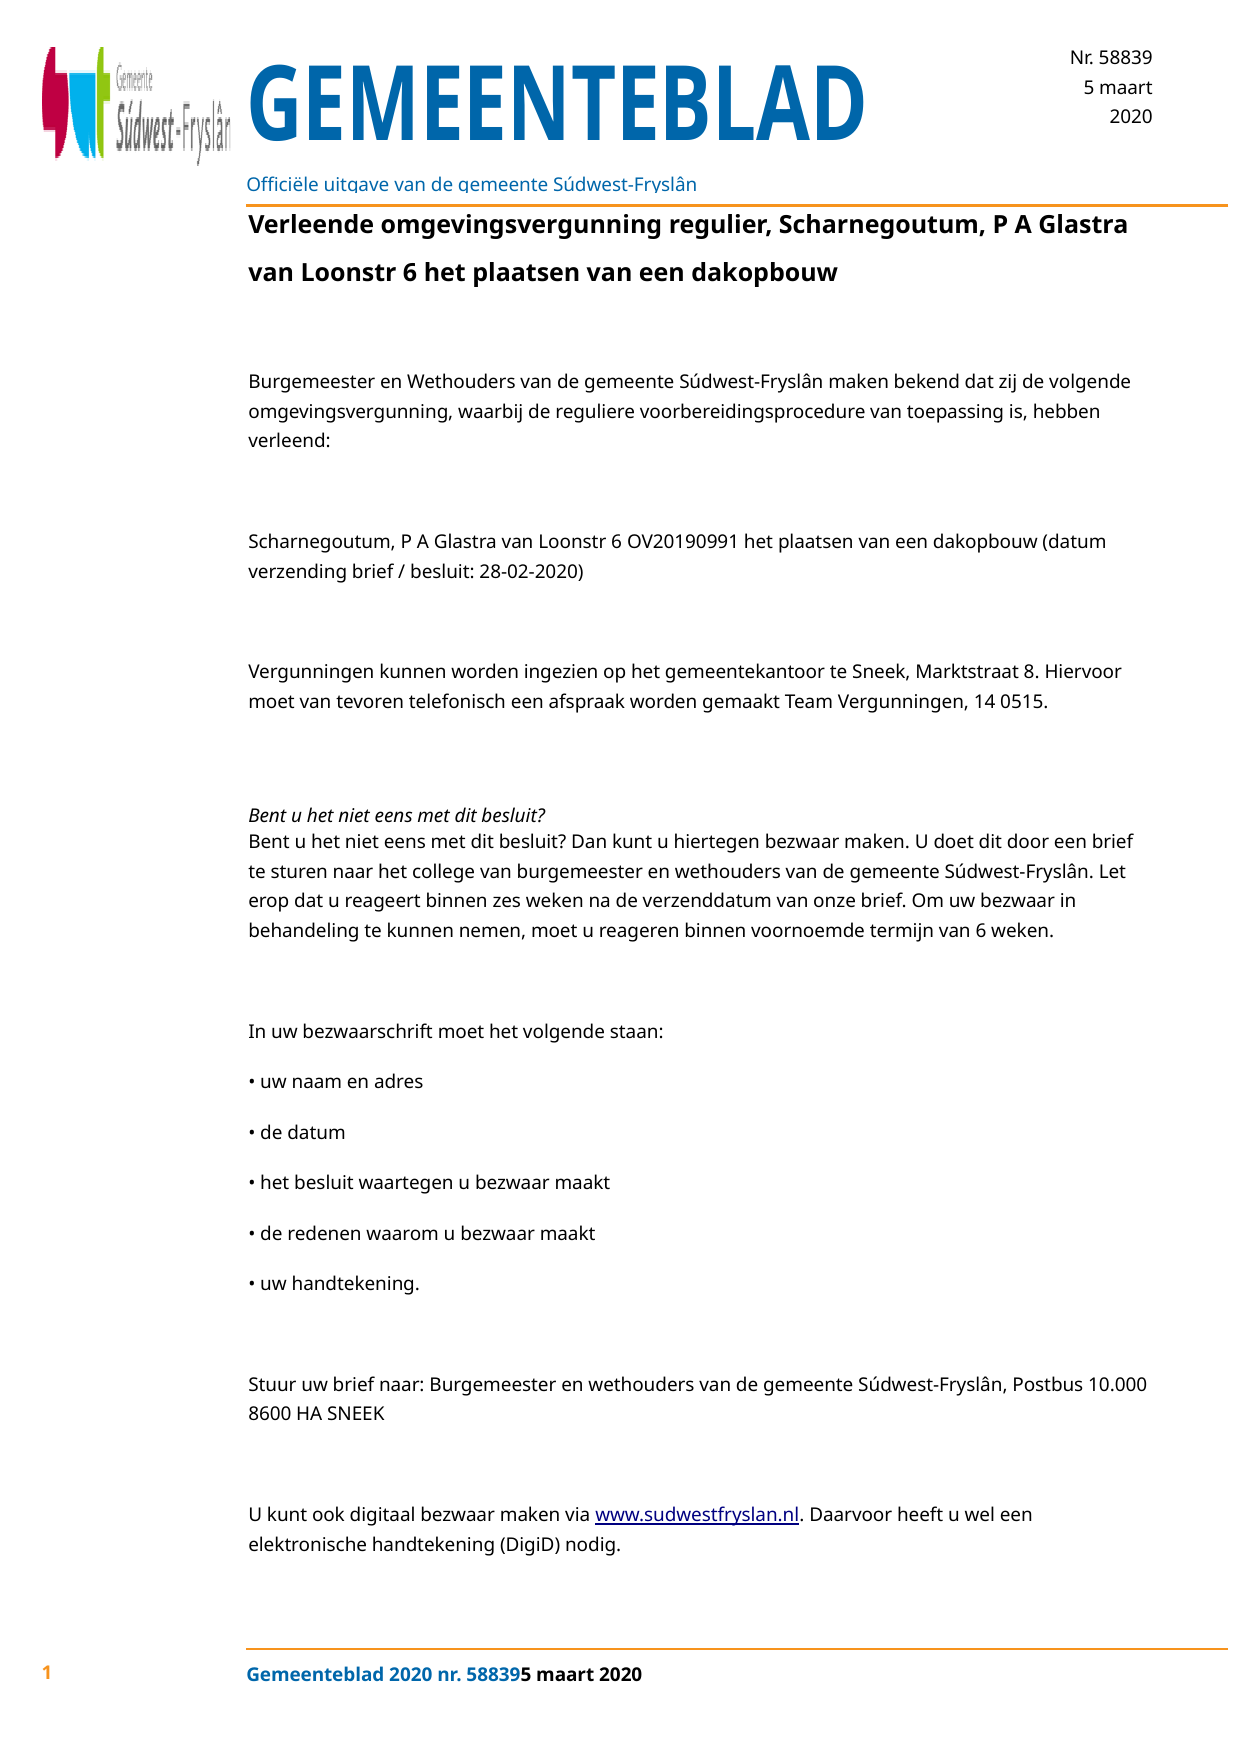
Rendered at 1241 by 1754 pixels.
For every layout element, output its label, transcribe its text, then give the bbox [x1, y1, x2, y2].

text Scharnegoutum, P A Glastra van Loonstr 6 OV20190991 het plaatsen van een dakopbouw (datum verzending brief / besluit: 28-02-2020) [248, 528, 1152, 584]
text U kunt ook digitaal bezwaar maken via www.sudwestfryslan.nl. Daarvoor heeft u wel een elektronische handtekening (DigiD) nodig. [248, 1501, 1152, 1557]
text Bent u het niet eens met dit besluit? [248, 803, 1152, 828]
text • de redenen waarom u bezwaar maakt [248, 1220, 1152, 1245]
text Stuur uw brief naar: Burgemeester en wethouders van de gemeente Súdwest-Fryslân, Postbus 10.000 8600 HA SNEEK [248, 1371, 1152, 1426]
text Verleende omgevingsvergunning regulier, Scharnegoutum, P A Glastra van Loonstr 6 het plaatsen van een dakopbouw [248, 207, 1152, 288]
text Vergunningen kunnen worden ingezien op het gemeentekantoor te Sneek, Marktstraat 8. Hiervoor moet van tevoren telefonisch een afspraak worden gemaakt Team Vergunningen, 14 0515. [248, 659, 1152, 714]
text • uw naam en adres [248, 1068, 1152, 1094]
text Burgemeester en Wethouders van de gemeente Súdwest-Fryslân maken bekend dat zij de volgende omgevingsvergunning, waarbij de reguliere voorbereidingsprocedure van toepassing is, hebben verleend: [248, 368, 1152, 453]
text • uw handtekening. [248, 1270, 1152, 1296]
text In uw bezwaarschrift moet het volgende staan: [248, 1018, 1152, 1044]
text • de datum [248, 1119, 1152, 1144]
picture [41, 47, 231, 172]
text Bent u het niet eens met dit besluit? Dan kunt u hiertegen bezwaar maken. U doet dit door een brief te sturen naar het college van burgemeester en wethouders van de gemeente Súdwest-Fryslân. Let erop dat u reageert binnen zes weken na de verzenddatum van onze brief. Om uw bezwaar in behandeling te kunnen nemen, moet u reageren binnen voornoemde termijn van 6 weken. [248, 828, 1152, 943]
text • het besluit waartegen u bezwaar maakt [248, 1169, 1152, 1195]
